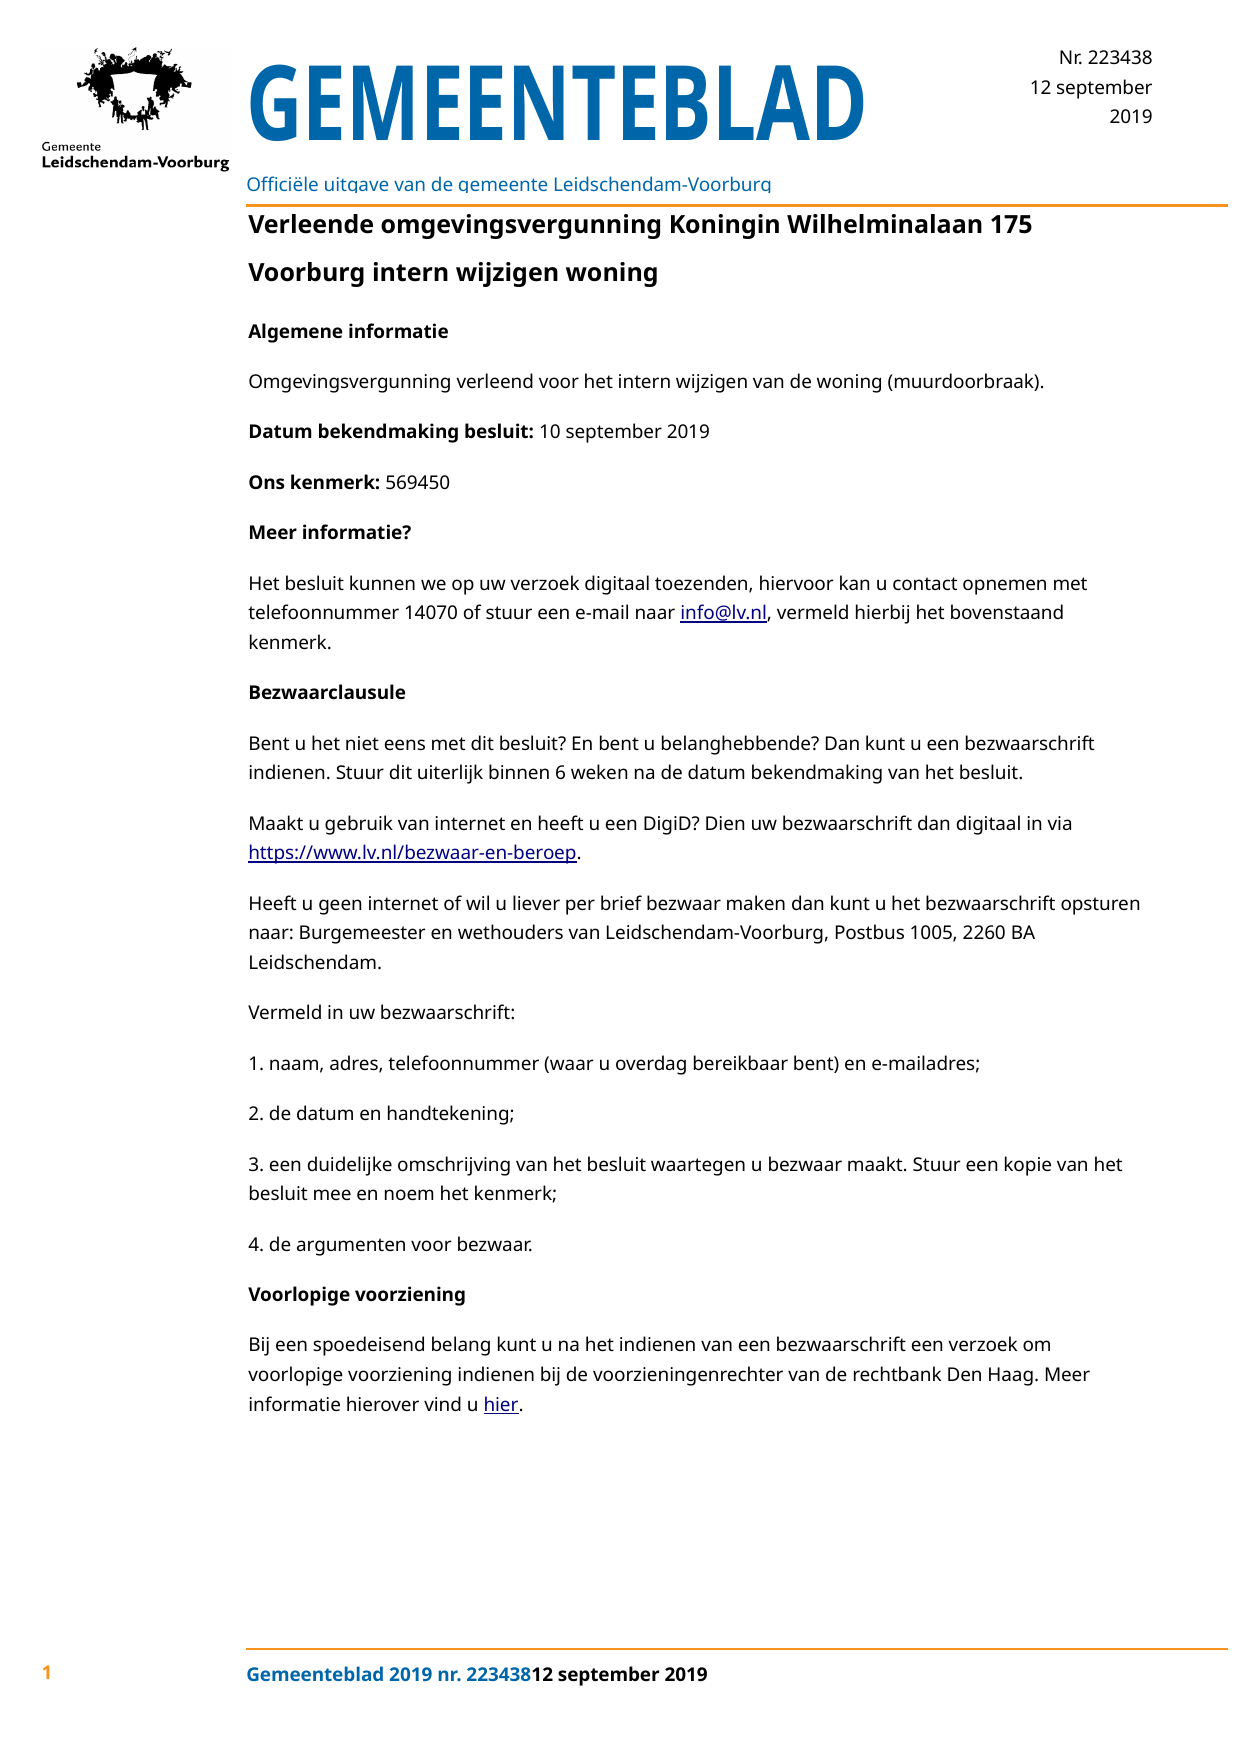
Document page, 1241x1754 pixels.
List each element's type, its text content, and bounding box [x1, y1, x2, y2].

text Het besluit kunnen we op uw verzoek digitaal toezenden, hiervoor kan u contact opnemen met telefoonnummer 14070 of stuur een e-mail naar info@lv.nl, vermeld hierbij het bovenstaand kenmerk. [248, 570, 1152, 655]
text 1. naam, adres, telefoonnummer (waar u overdag bereikbaar bent) en e-mailadres; [248, 1050, 1152, 1076]
text Meer informatie? [248, 519, 1152, 545]
text 4. de argumenten voor bezwaar. [248, 1231, 1152, 1257]
text Maakt u gebruik van internet en heeft u een DigiD? Dien uw bezwaarschrift dan digitaal in via https://www.lv.nl/bezwaar-en-beroep. [248, 810, 1152, 865]
text Bij een spoedeisend belang kunt u na het indienen van een bezwaarschrift een verzoek om voorlopige voorziening indienen bij de voorzieningenrechter van de rechtbank Den Haag. Meer informatie hierover vind u hier. [248, 1332, 1152, 1417]
text Verleende omgevingsvergunning Koningin Wilhelminalaan 175 Voorburg intern wijzigen woning [248, 207, 1152, 288]
text 2. de datum en handtekening; [248, 1100, 1152, 1126]
picture [41, 47, 231, 172]
text Algemene informatie [248, 318, 1152, 344]
text 3. een duidelijke omschrijving van het besluit waartegen u bezwaar maakt. Stuur een kopie van het besluit mee en noem het kenmerk; [248, 1151, 1152, 1206]
text Vermeld in uw bezwaarschrift: [248, 999, 1152, 1025]
text Ons kenmerk: 569450 [248, 469, 1152, 495]
text Bent u het niet eens met dit besluit? En bent u belanghebbende? Dan kunt u een bezwaarschrift indienen. Stuur dit uiterlijk binnen 6 weken na de datum bekendmaking van het besluit. [248, 730, 1152, 785]
text Heeft u geen internet of wil u liever per brief bezwaar maken dan kunt u het bezwaarschrift opsturen naar: Burgemeester en wethouders van Leidschendam-Voorburg, Postbus 1005, 2260 BA Leidschendam. [248, 890, 1152, 975]
text Datum bekendmaking besluit: 10 september 2019 [248, 419, 1152, 444]
text Omgevingsvergunning verleend voor het intern wijzigen van de woning (muurdoorbraak). [248, 368, 1152, 394]
text Bezwaarclausule [248, 679, 1152, 705]
text Voorlopige voorziening [248, 1281, 1152, 1307]
